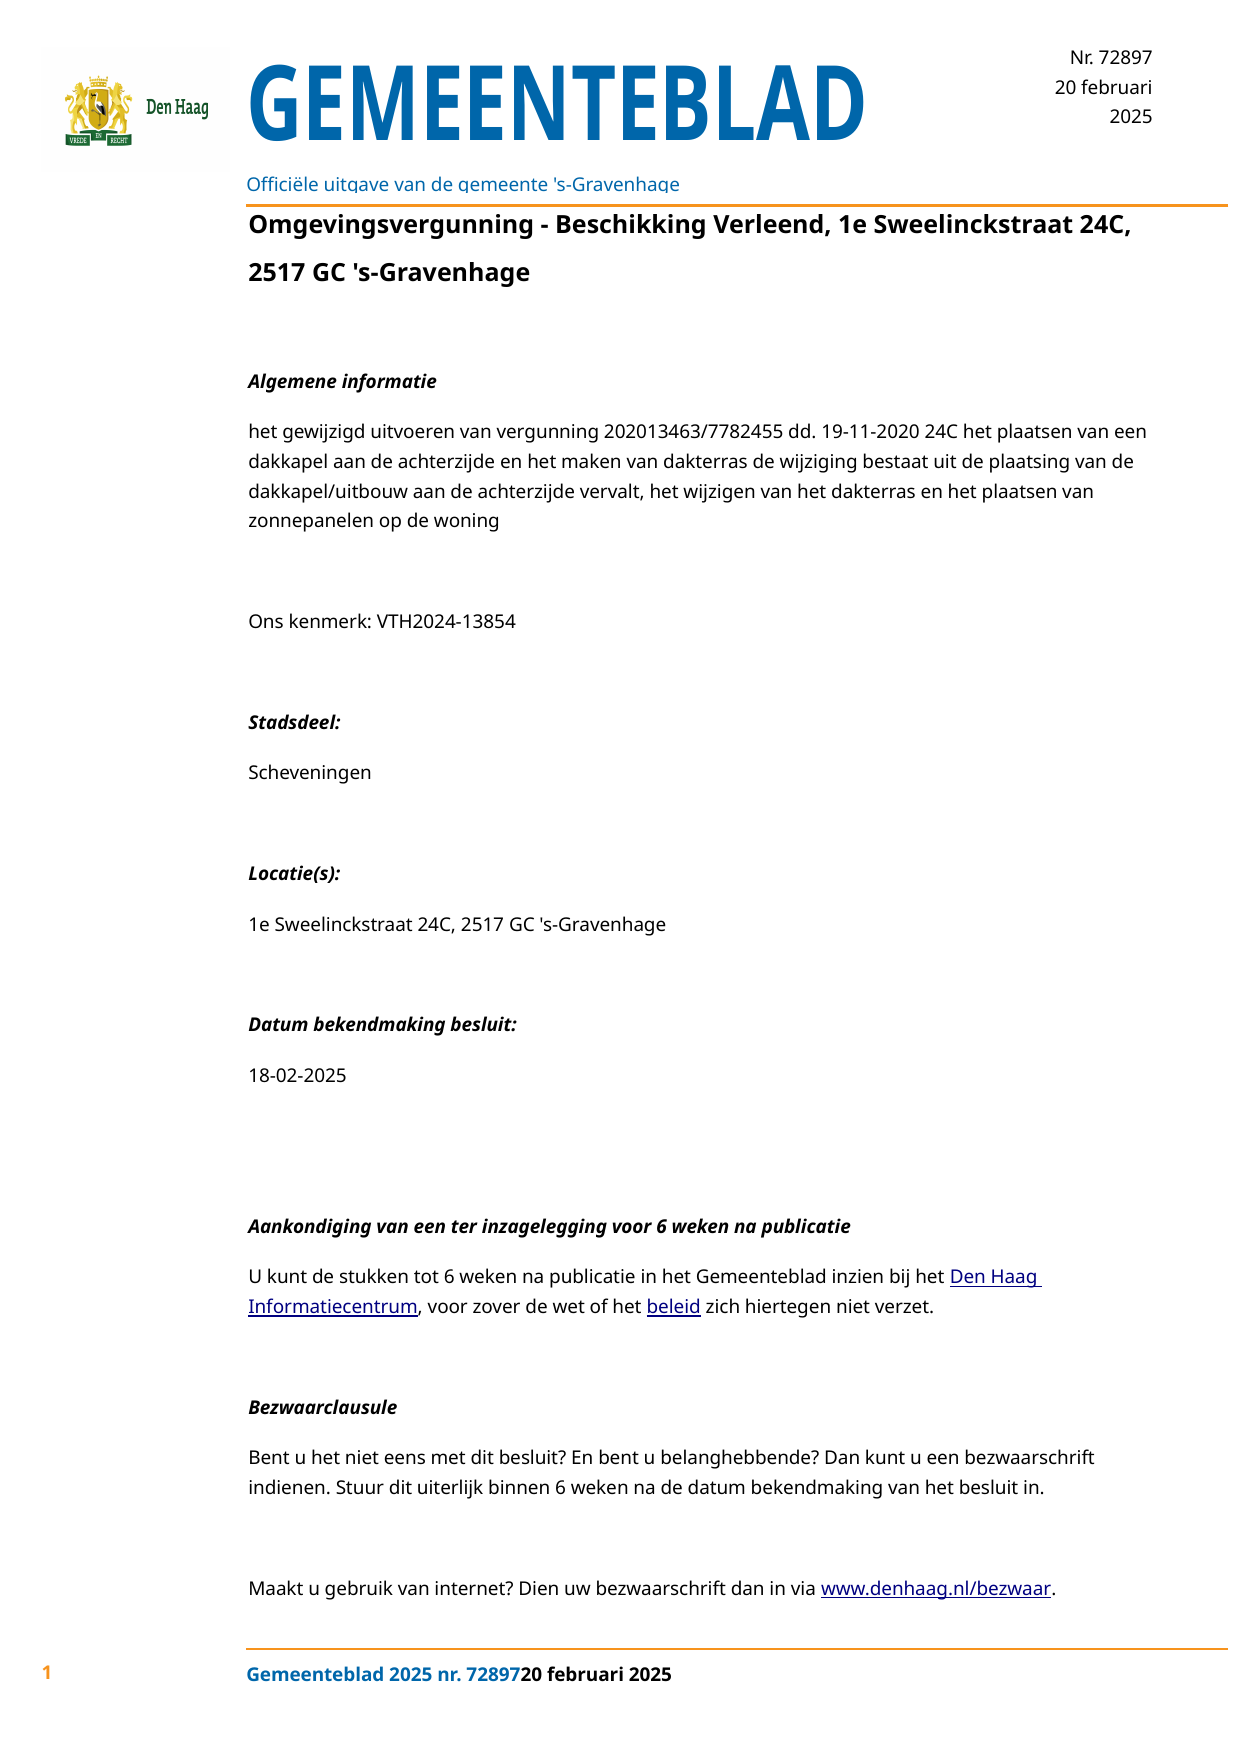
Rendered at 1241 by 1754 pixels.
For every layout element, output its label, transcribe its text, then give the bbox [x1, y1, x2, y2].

text Ons kenmerk: VTH2024-13854 [248, 608, 1152, 634]
text het gewijzigd uitvoeren van vergunning 202013463/7782455 dd. 19-11-2020 24C het plaatsen van een dakkapel aan de achterzijde en het maken van dakterras de wijziging bestaat uit de plaatsing van de dakkapel/uitbouw aan de achterzijde vervalt, het wijzigen van het dakterras en het plaatsen van zonnepanelen op de woning [248, 419, 1152, 533]
text Maakt u gebruik van internet? Dien uw bezwaarschrift dan in via www.denhaag.nl/bezwaar. [248, 1575, 1152, 1601]
text U kunt de stukken tot 6 weken na publicatie in het Gemeenteblad inzien bij het Den Haag Informatiecentrum, voor zover de wet of het beleid zich hiertegen niet verzet. [248, 1264, 1152, 1319]
text Stadsdeel: [248, 709, 1152, 735]
text Bezwaarclausule [248, 1394, 1152, 1420]
text 18-02-2025 [248, 1062, 1152, 1088]
text 1e Sweelinckstraat 24C, 2517 GC 's-Gravenhage [248, 911, 1152, 937]
text Datum bekendmaking besluit: [248, 1012, 1152, 1037]
text Bent u het niet eens met dit besluit? En bent u belanghebbende? Dan kunt u een bezwaarschrift indienen. Stuur dit uiterlijk binnen 6 weken na de datum bekendmaking van het besluit in. [248, 1444, 1152, 1500]
picture [41, 47, 231, 172]
text Algemene informatie [248, 368, 1152, 394]
text Aankondiging van een ter inzagelegging voor 6 weken na publicatie [248, 1213, 1152, 1239]
text Scheveningen [248, 759, 1152, 785]
text Locatie(s): [248, 860, 1152, 886]
text Omgevingsvergunning - Beschikking Verleend, 1e Sweelinckstraat 24C, 2517 GC 's-Gravenhage [248, 207, 1152, 288]
